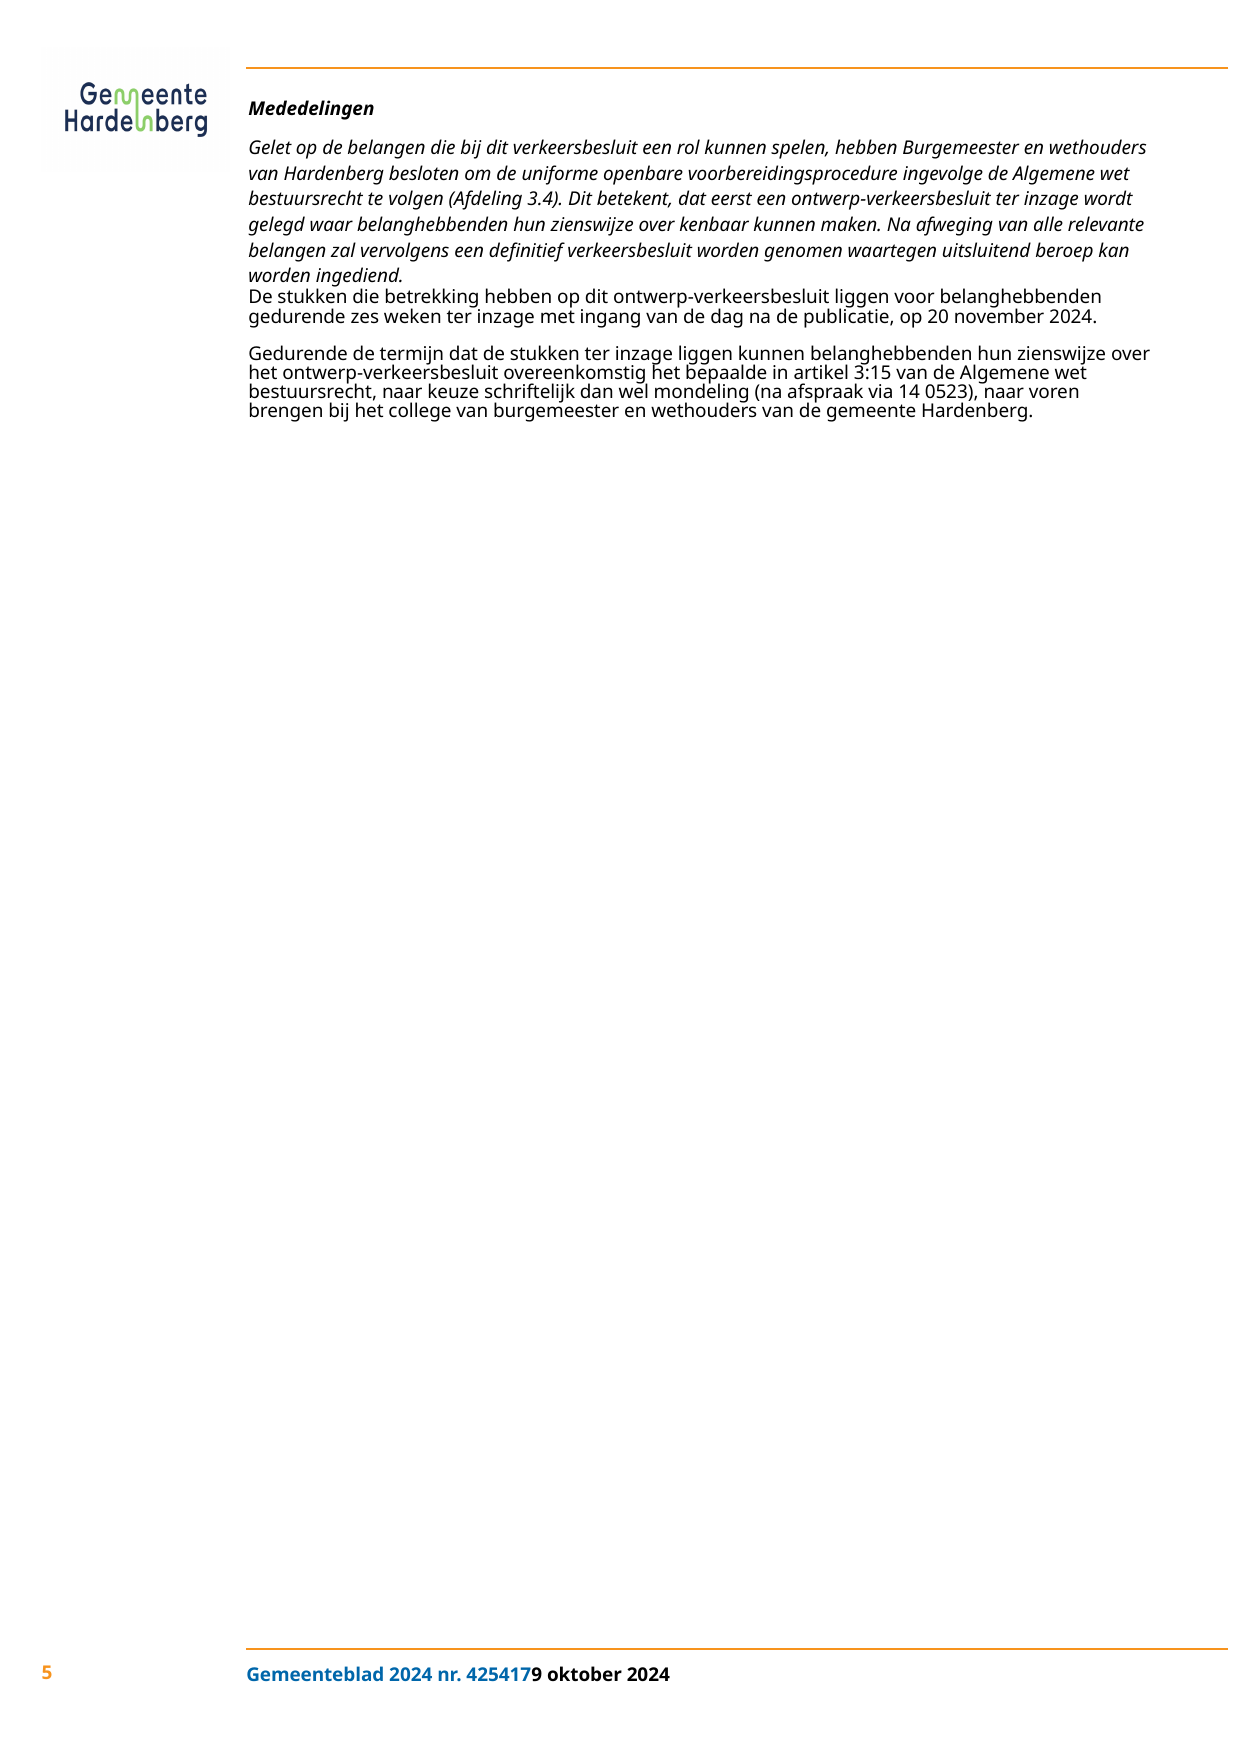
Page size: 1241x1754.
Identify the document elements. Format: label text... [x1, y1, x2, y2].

text Gedurende de termijn dat de stukken ter inzage liggen kunnen belanghebbenden hun zienswijze over het ontwerp-verkeersbesluit overeenkomstig het bepaalde in artikel 3:15 van de Algemene wet bestuursrecht, naar keuze schriftelijk dan wel mondeling (na afspraak via 14 0523), naar voren brengen bij het college van burgemeester en wethouders van de gemeente Hardenberg. [248, 345, 1152, 422]
text De stukken die betrekking hebben op dit ontwerp-verkeersbesluit liggen voor belanghebbenden gedurende zes weken ter inzage met ingang van de dag na de publicatie, op 20 november 2024. [248, 288, 1152, 327]
text Gelet op de belangen die bij dit verkeersbesluit een rol kunnen spelen, hebben Burgemeester en wethouders van Hardenberg besloten om de uniforme openbare voorbereidingsprocedure ingevolge de Algemene wet bestuursrecht te volgen (Afdeling 3.4). Dit betekent, dat eerst een ontwerp-verkeersbesluit ter inzage wordt gelegd waar belanghebbenden hun zienswijze over kenbaar kunnen maken. Na afweging van alle relevante belangen zal vervolgens een definitief verkeersbesluit worden genomen waartegen uitsluitend beroep kan worden ingediend. [248, 134, 1152, 288]
text Mededelingen [248, 95, 1152, 121]
picture [41, 47, 231, 172]
